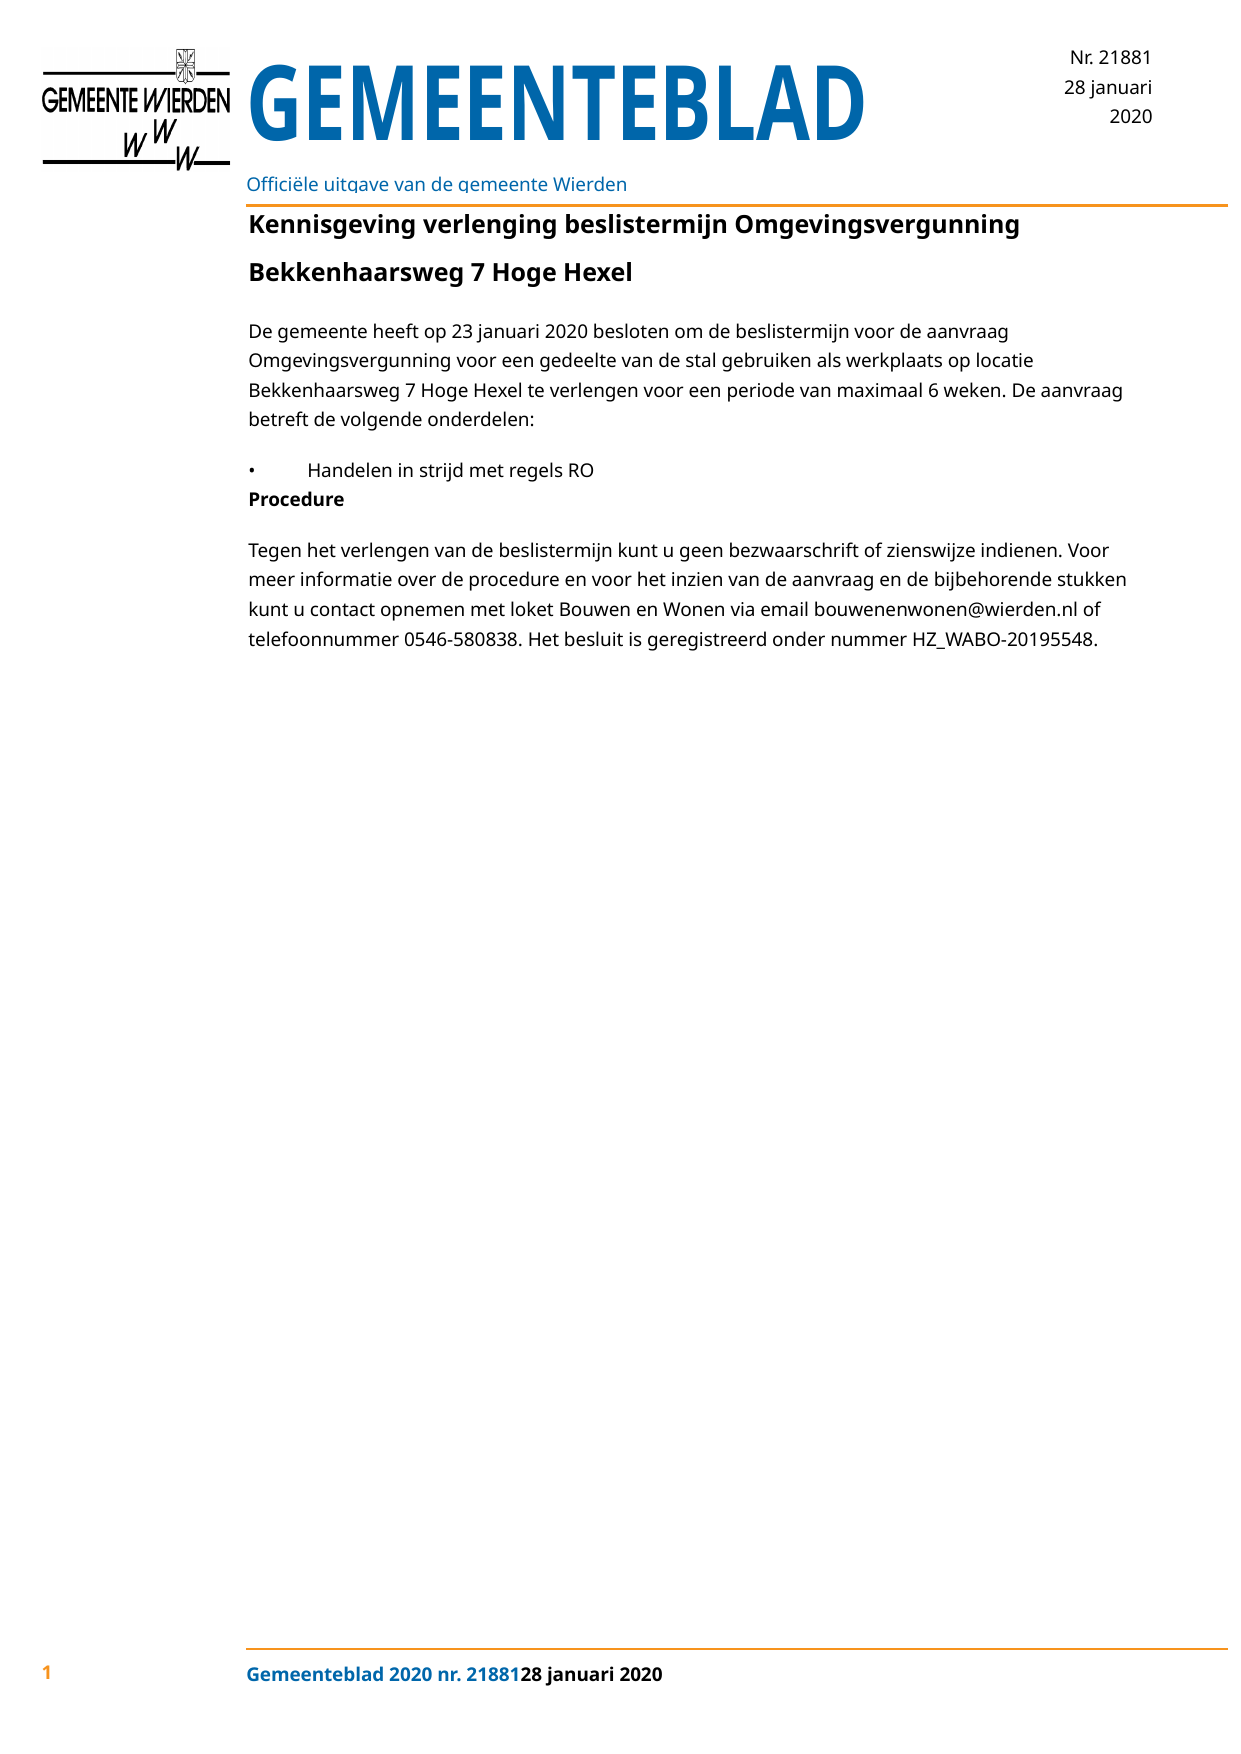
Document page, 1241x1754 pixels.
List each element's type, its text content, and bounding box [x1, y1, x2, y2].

text De gemeente heeft op 23 januari 2020 besloten om de beslistermijn voor de aanvraag Omgevingsvergunning voor een gedeelte van de stal gebruiken als werkplaats op locatie Bekkenhaarsweg 7 Hoge Hexel te verlengen voor een periode van maximaal 6 weken. De aanvraag betreft de volgende onderdelen: [248, 318, 1152, 432]
text Kennisgeving verlenging beslistermijn Omgevingsvergunning Bekkenhaarsweg 7 Hoge Hexel [248, 207, 1152, 288]
text Procedure [248, 487, 1152, 512]
text Tegen het verlengen van de beslistermijn kunt u geen bezwaarschrift of zienswijze indienen. Voor meer informatie over de procedure en voor het inzien van de aanvraag en de bijbehorende stukken kunt u contact opnemen met loket Bouwen en Wonen via email bouwenenwonen@wierden.nl of telefoonnummer 0546-580838. Het besluit is geregistreerd onder nummer HZ_WABO-20195548. [248, 537, 1152, 652]
picture [41, 47, 231, 172]
list Handelen in strijd met regels RO [248, 457, 1152, 483]
